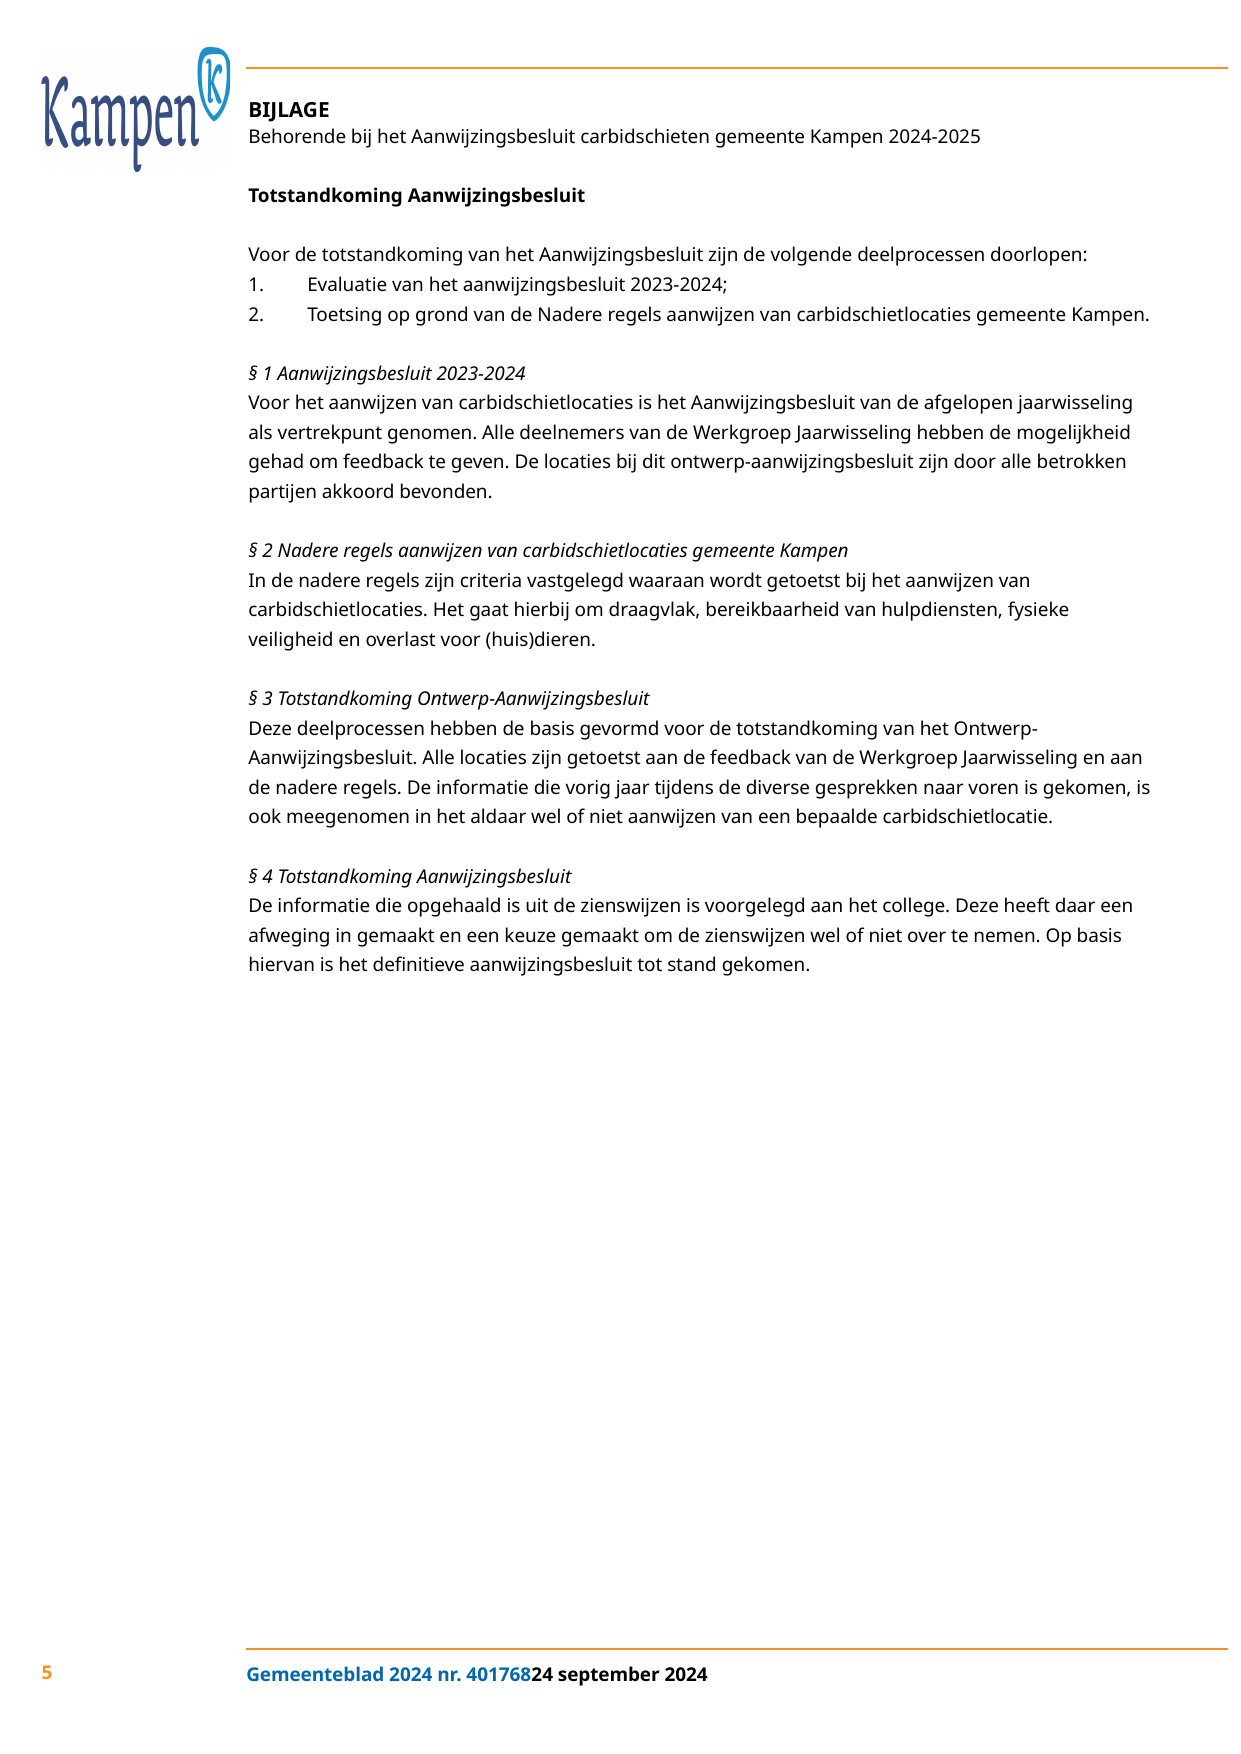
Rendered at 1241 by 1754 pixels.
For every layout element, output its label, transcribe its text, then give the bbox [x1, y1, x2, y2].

text Behorende bij het Aanwijzingsbesluit carbidschieten gemeente Kampen 2024-2025 [248, 123, 1152, 149]
list Toetsing op grond van de Nadere regels aanwijzen van carbidschietlocaties gemeente Kampen. [248, 301, 1152, 327]
picture [41, 47, 231, 172]
text § 1 Aanwijzingsbesluit 2023-2024 [248, 360, 1152, 386]
list Evaluatie van het aanwijzingsbesluit 2023-2024; [248, 271, 1152, 297]
text BIJLAGE [248, 95, 1152, 123]
text Voor de totstandkoming van het Aanwijzingsbesluit zijn de volgende deelprocessen doorlopen: [248, 242, 1152, 267]
text Deze deelprocessen hebben de basis gevormd voor de totstandkoming van het Ontwerp-Aanwijzingsbesluit. Alle locaties zijn getoetst aan de feedback van de Werkgroep Jaarwisseling en aan de nadere regels. De informatie die vorig jaar tijdens de diverse gesprekken naar voren is gekomen, is ook meegenomen in het aldaar wel of niet aanwijzen van een bepaalde carbidschietlocatie. [248, 715, 1152, 829]
text De informatie die opgehaald is uit de zienswijzen is voorgelegd aan het college. Deze heeft daar een afweging in gemaakt en een keuze gemaakt om de zienswijzen wel of niet over te nemen. Op basis hiervan is het definitieve aanwijzingsbesluit tot stand gekomen. [248, 892, 1152, 977]
text Voor het aanwijzen van carbidschietlocaties is het Aanwijzingsbesluit van de afgelopen jaarwisseling als vertrekpunt genomen. Alle deelnemers van de Werkgroep Jaarwisseling hebben de mogelijkheid gehad om feedback te geven. De locaties bij dit ontwerp-aanwijzingsbesluit zijn door alle betrokken partijen akkoord bevonden. [248, 389, 1152, 504]
text § 2 Nadere regels aanwijzen van carbidschietlocaties gemeente Kampen [248, 537, 1152, 563]
text § 3 Totstandkoming Ontwerp-Aanwijzingsbesluit [248, 685, 1152, 711]
text Totstandkoming Aanwijzingsbesluit [248, 182, 1152, 208]
text § 4 Totstandkoming Aanwijzingsbesluit [248, 863, 1152, 889]
text In de nadere regels zijn criteria vastgelegd waaraan wordt getoetst bij het aanwijzen van carbidschietlocaties. Het gaat hierbij om draagvlak, bereikbaarheid van hulpdiensten, fysieke veiligheid en overlast voor (huis)dieren. [248, 567, 1152, 652]
